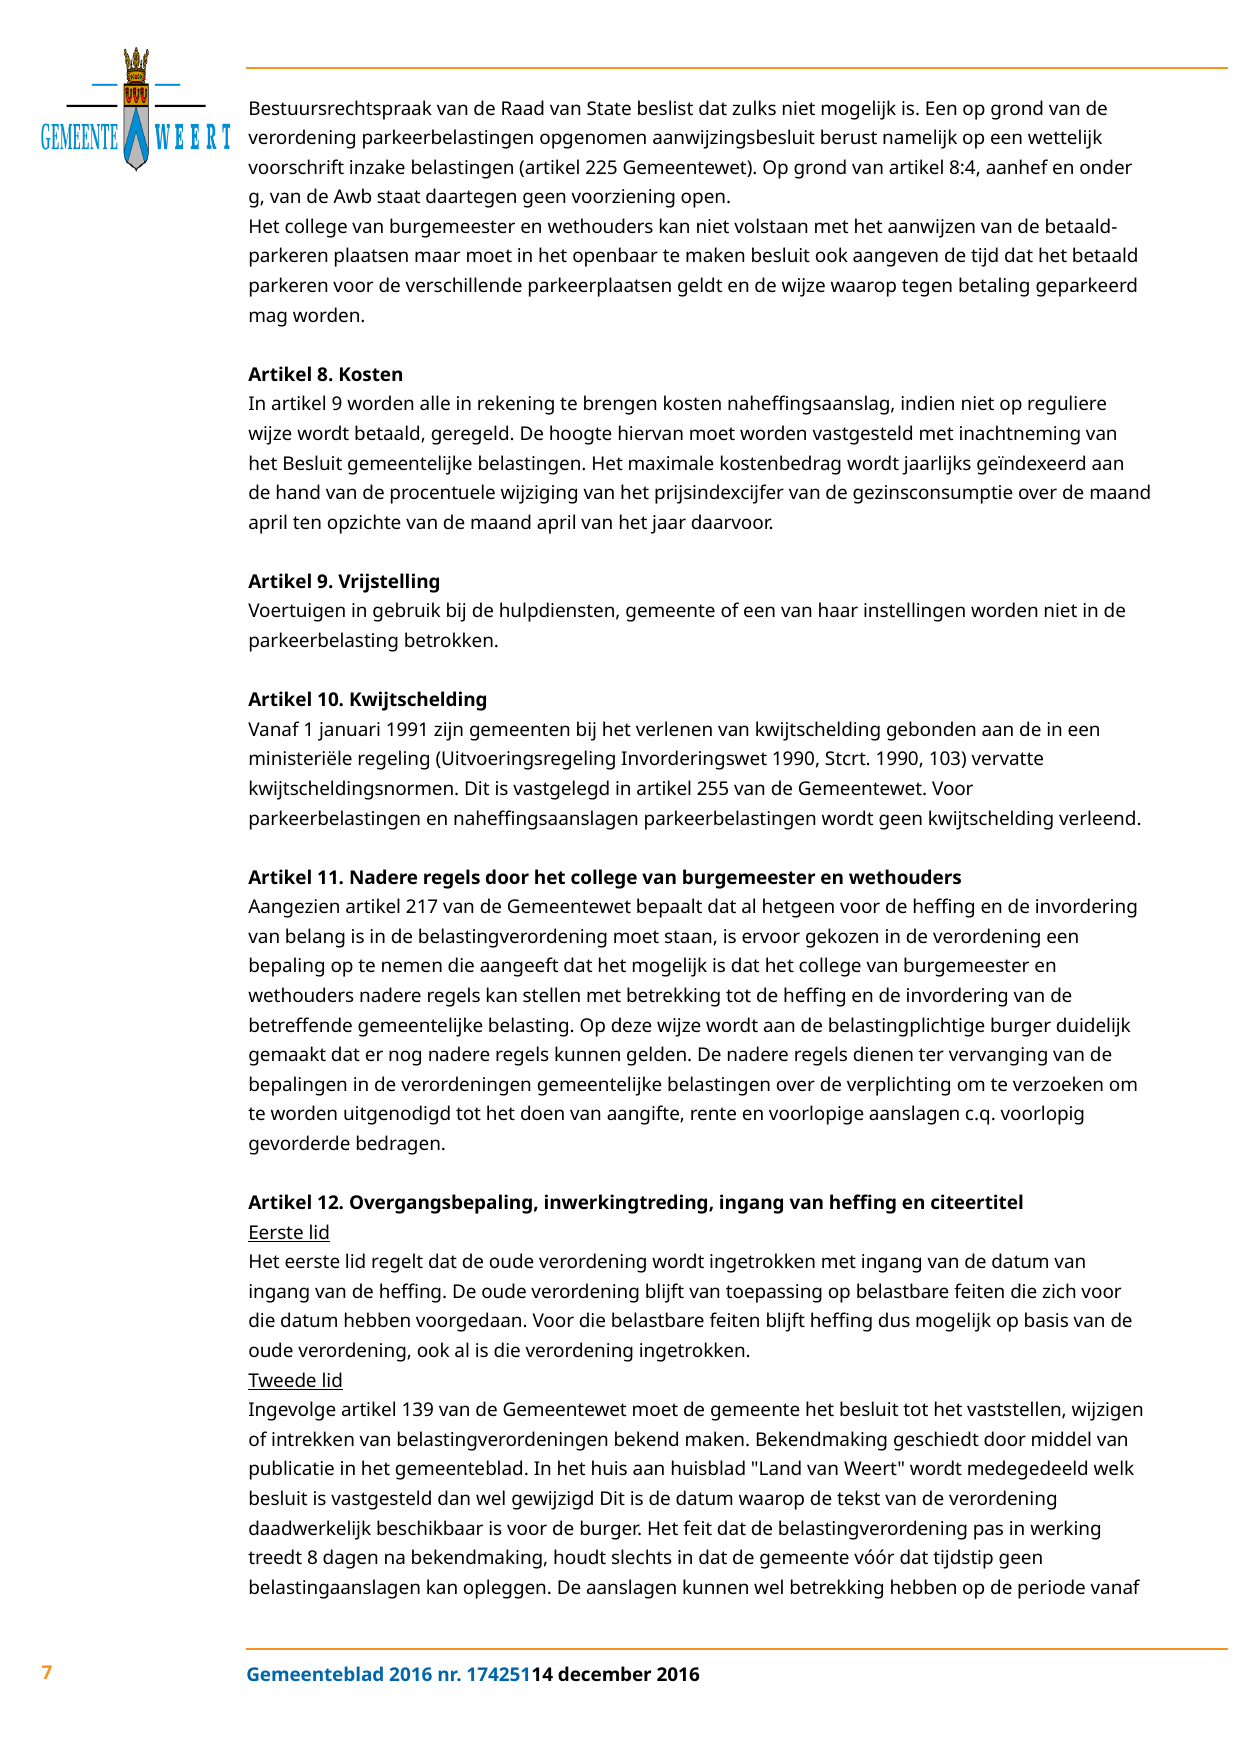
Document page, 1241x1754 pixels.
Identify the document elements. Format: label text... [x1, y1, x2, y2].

text Artikel 11. Nadere regels door het college van burgemeester en wethouders [248, 864, 1152, 890]
text Ingevolge artikel 139 van de Gemeentewet moet de gemeente het besluit tot het vaststellen, wijzigen of intrekken van belastingverordeningen bekend maken. Bekendmaking geschiedt door middel van publicatie in het gemeenteblad. In het huis aan huisblad "Land van Weert" wordt medegedeeld welk besluit is vastgesteld dan wel gewijzigd Dit is de datum waarop de tekst van de verordening daadwerkelijk beschikbaar is voor de burger. Het feit dat de belastingverordening pas in werking treedt 8 dagen na bekendmaking, houdt slechts in dat de gemeente vóór dat tijdstip geen belastingaanslagen kan opleggen. De aanslagen kunnen wel betrekking hebben op de periode vanaf [248, 1396, 1152, 1600]
text Bestuursrechtspraak van de Raad van State beslist dat zulks niet mogelijk is. Een op grond van de verordening parkeerbelastingen opgenomen aanwijzingsbesluit berust namelijk op een wettelijk voorschrift inzake belastingen (artikel 225 Gemeentewet). Op grond van artikel 8:4, aanhef en onder g, van de Awb staat daartegen geen voorziening open. [248, 95, 1152, 209]
text Aangezien artikel 217 van de Gemeentewet bepaalt dat al hetgeen voor de heffing en de invordering van belang is in de belastingverordening moet staan, is ervoor gekozen in de verordening een bepaling op te nemen die aangeeft dat het mogelijk is dat het college van burgemeester en wethouders nadere regels kan stellen met betrekking tot de heffing en de invordering van de betreffende gemeentelijke belasting. Op deze wijze wordt aan de belastingplichtige burger duidelijk gemaakt dat er nog nadere regels kunnen gelden. De nadere regels dienen ter vervanging van de bepalingen in de verordeningen gemeentelijke belastingen over de verplichting om te verzoeken om te worden uitgenodigd tot het doen van aangifte, rente en voorlopige aanslagen c.q. voorlopig gevorderde bedragen. [248, 893, 1152, 1156]
text Artikel 12. Overgangsbepaling, inwerkingtreding, ingang van heffing en citeertitel [248, 1189, 1152, 1215]
text Artikel 8. Kosten [248, 361, 1152, 387]
text Eerste lid [248, 1219, 1152, 1245]
text Het eerste lid regelt dat de oude verordening wordt ingetrokken met ingang van de datum van ingang van de heffing. De oude verordening blijft van toepassing op belastbare feiten die zich voor die datum hebben voorgedaan. Voor die belastbare feiten blijft heffing dus mogelijk op basis van de oude verordening, ook al is die verordening ingetrokken. [248, 1248, 1152, 1363]
text In artikel 9 worden alle in rekening te brengen kosten naheffingsaanslag, indien niet op reguliere wijze wordt betaald, geregeld. De hoogte hiervan moet worden vastgesteld met inachtneming van het Besluit gemeentelijke belastingen. Het maximale kostenbedrag wordt jaarlijks geïndexeerd aan de hand van de procentuele wijziging van het prijsindexcijfer van de gezinsconsumptie over de maand april ten opzichte van de maand april van het jaar daarvoor. [248, 391, 1152, 535]
text Vanaf 1 januari 1991 zijn gemeenten bij het verlenen van kwijtschelding gebonden aan de in een ministeriële regeling (Uitvoeringsregeling Invorderingswet 1990, Stcrt. 1990, 103) vervatte kwijtscheldingsnormen. Dit is vastgelegd in artikel 255 van de Gemeentewet. Voor parkeerbelastingen en naheffingsaanslagen parkeerbelastingen wordt geen kwijtschelding verleend. [248, 716, 1152, 831]
text Het college van burgemeester en wethouders kan niet volstaan met het aanwijzen van de betaald-parkeren plaatsen maar moet in het openbaar te maken besluit ook aangeven de tijd dat het betaald parkeren voor de verschillende parkeerplaatsen geldt en de wijze waarop tegen betaling geparkeerd mag worden. [248, 213, 1152, 328]
text Voertuigen in gebruik bij de hulpdiensten, gemeente of een van haar instellingen worden niet in de parkeerbelasting betrokken. [248, 598, 1152, 653]
text Artikel 9. Vrijstelling [248, 568, 1152, 594]
text Artikel 10. Kwijtschelding [248, 686, 1152, 712]
picture [41, 47, 231, 172]
text Tweede lid [248, 1367, 1152, 1393]
